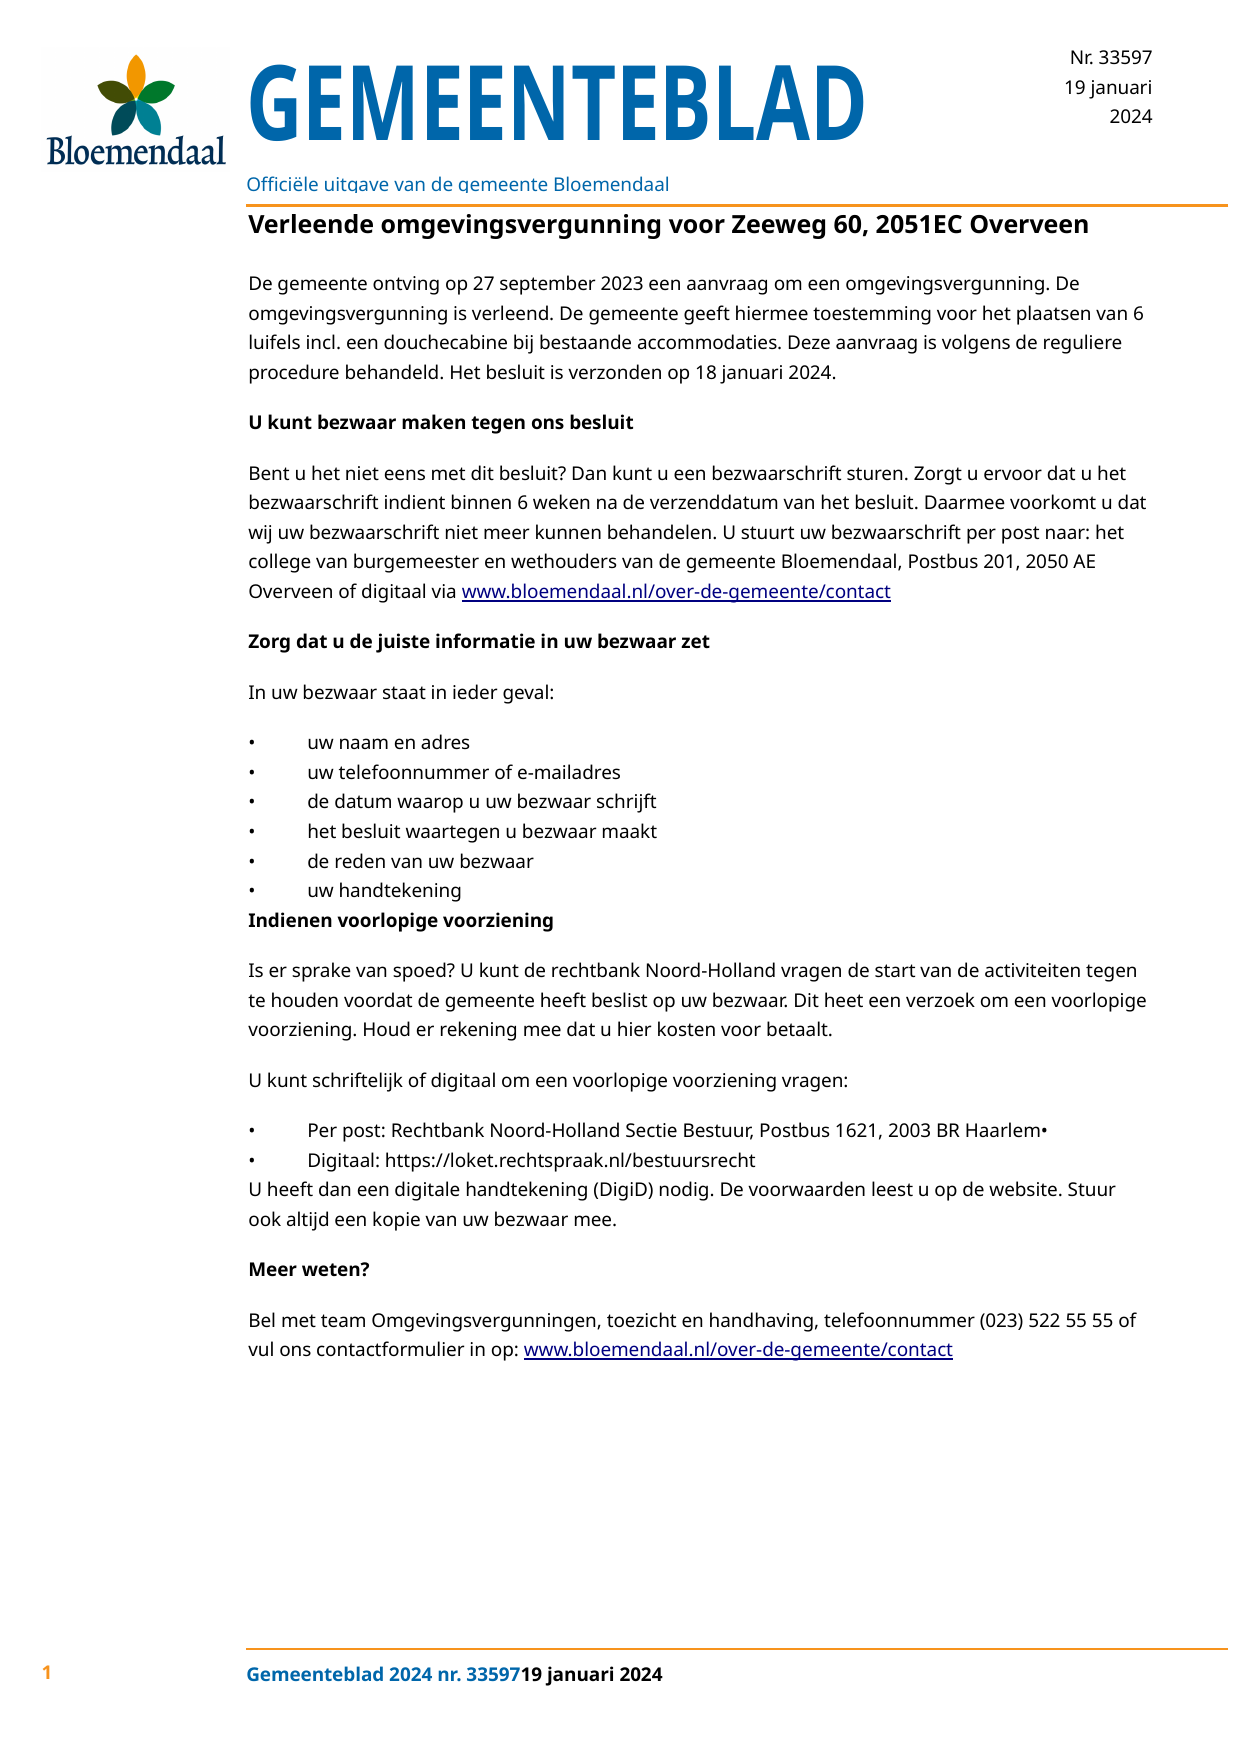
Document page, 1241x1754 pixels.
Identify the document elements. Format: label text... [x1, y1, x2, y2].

list het besluit waartegen u bezwaar maakt [248, 818, 1152, 844]
picture [41, 47, 231, 172]
text Bent u het niet eens met dit besluit? Dan kunt u een bezwaarschrift sturen. Zorgt u ervoor dat u het bezwaarschrift indient binnen 6 weken na de verzenddatum van het besluit. Daarmee voorkomt u dat wij uw bezwaarschrift niet meer kunnen behandelen. U stuurt uw bezwaarschrift per post naar: het college van burgemeester en wethouders van de gemeente Bloemendaal, Postbus 201, 2050 AE Overveen of digitaal via www.bloemendaal.nl/over-de-gemeente/contact [248, 460, 1152, 604]
text Bel met team Omgevingsvergunningen, toezicht en handhaving, telefoonnummer (023) 522 55 55 of vul ons contactformulier in op: www.bloemendaal.nl/over-de-gemeente/contact [248, 1307, 1152, 1362]
text U kunt schriftelijk of digitaal om een voorlopige voorziening vragen: [248, 1067, 1152, 1093]
text Indienen voorlopige voorziening [248, 907, 1152, 933]
list de reden van uw bezwaar [248, 848, 1152, 873]
list Digitaal: https://loket.rechtspraak.nl/bestuursrecht [248, 1147, 1152, 1173]
list uw telefoonnummer of e-mailadres [248, 759, 1152, 785]
text In uw bezwaar staat in ieder geval: [248, 679, 1152, 705]
list de datum waarop u uw bezwaar schrijft [248, 789, 1152, 814]
list Per post: Rechtbank Noord-Holland Sectie Bestuur, Postbus 1621, 2003 BR Haarlem• [248, 1117, 1152, 1143]
text De gemeente ontving op 27 september 2023 een aanvraag om een omgevingsvergunning. De omgevingsvergunning is verleend. De gemeente geeft hiermee toestemming voor het plaatsen van 6 luifels incl. een douchecabine bij bestaande accommodaties. Deze aanvraag is volgens de reguliere procedure behandeld. Het besluit is verzonden op 18 januari 2024. [248, 270, 1152, 385]
text Verleende omgevingsvergunning voor Zeeweg 60, 2051EC Overveen [248, 207, 1152, 241]
text U heeft dan een digitale handtekening (DigiD) nodig. De voorwaarden leest u op de website. Stuur ook altijd een kopie van uw bezwaar mee. [248, 1177, 1152, 1232]
list uw naam en adres [248, 729, 1152, 755]
text Zorg dat u de juiste informatie in uw bezwaar zet [248, 629, 1152, 654]
list uw handtekening [248, 877, 1152, 903]
text Is er sprake van spoed? U kunt de rechtbank Noord-Holland vragen de start van de activiteiten tegen te houden voordat de gemeente heeft beslist op uw bezwaar. Dit heet een verzoek om een voorlopige voorziening. Houd er rekening mee dat u hier kosten voor betaalt. [248, 957, 1152, 1042]
text U kunt bezwaar maken tegen ons besluit [248, 409, 1152, 435]
text Meer weten? [248, 1257, 1152, 1282]
